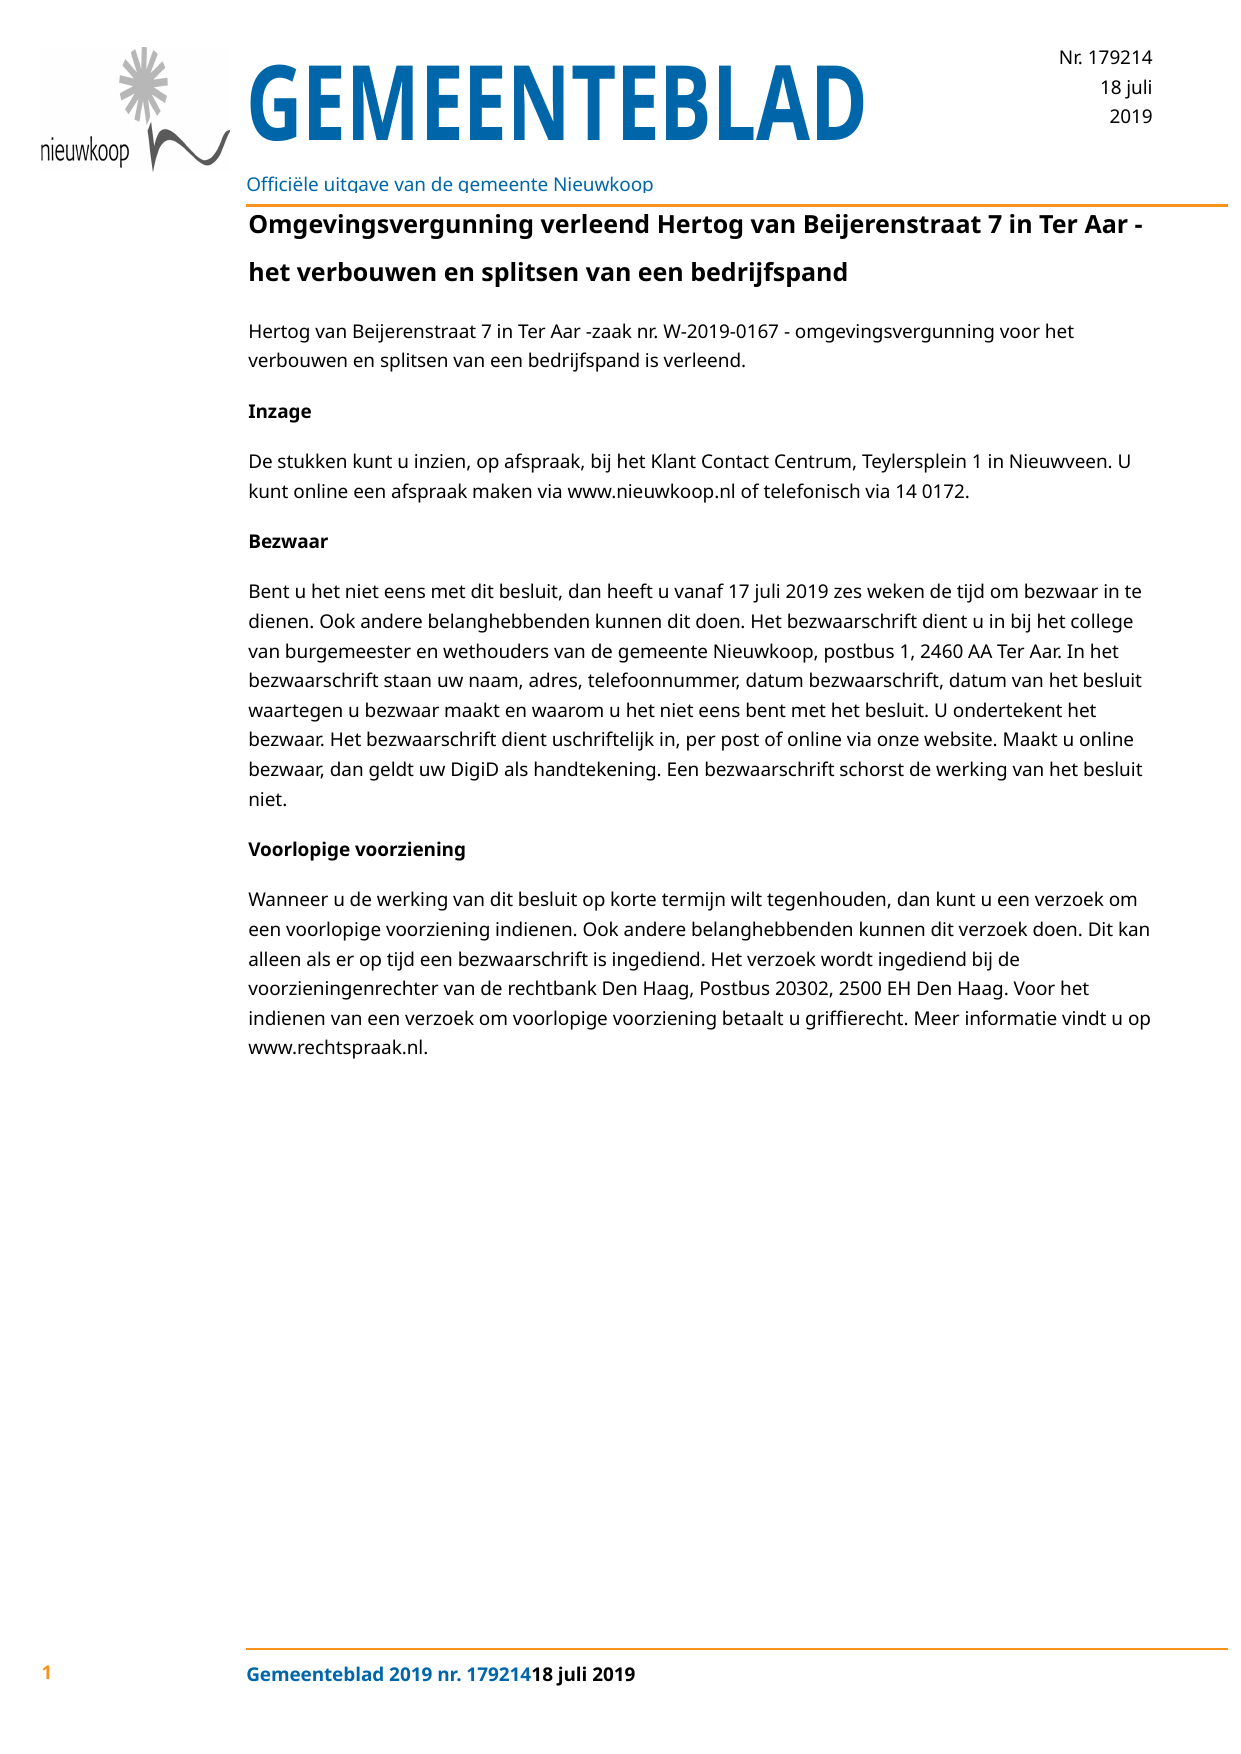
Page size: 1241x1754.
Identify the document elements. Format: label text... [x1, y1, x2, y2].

text Hertog van Beijerenstraat 7 in Ter Aar -zaak nr. W-2019-0167 - omgevingsvergunning voor het verbouwen en splitsen van een bedrijfspand is verleend. [248, 318, 1152, 373]
picture [41, 47, 231, 172]
text Wanneer u de werking van dit besluit op korte termijn wilt tegenhouden, dan kunt u een verzoek om een voorlopige voorziening indienen. Ook andere belanghebbenden kunnen dit verzoek doen. Dit kan alleen als er op tijd een bezwaarschrift is ingediend. Het verzoek wordt ingediend bij de voorzieningenrechter van de rechtbank Den Haag, Postbus 20302, 2500 EH Den Haag. Voor het indienen van een verzoek om voorlopige voorziening betaalt u griffierecht. Meer informatie vindt u op www.rechtspraak.nl. [248, 887, 1152, 1060]
text Voorlopige voorziening [248, 836, 1152, 862]
text Bent u het niet eens met dit besluit, dan heeft u vanaf 17 juli 2019 zes weken de tijd om bezwaar in te dienen. Ook andere belanghebbenden kunnen dit doen. Het bezwaarschrift dient u in bij het college van burgemeester en wethouders van de gemeente Nieuwkoop, postbus 1, 2460 AA Ter Aar. In het bezwaarschrift staan uw naam, adres, telefoonnummer, datum bezwaarschrift, datum van het besluit waartegen u bezwaar maakt en waarom u het niet eens bent met het besluit. U ondertekent het bezwaar. Het bezwaarschrift dient uschriftelijk in, per post of online via onze website. Maakt u online bezwaar, dan geldt uw DigiD als handtekening. Een bezwaarschrift schorst de werking van het besluit niet. [248, 579, 1152, 812]
text Inzage [248, 398, 1152, 424]
text De stukken kunt u inzien, op afspraak, bij het Klant Contact Centrum, Teylersplein 1 in Nieuwveen. U kunt online een afspraak maken via www.nieuwkoop.nl of telefonisch via 14 0172. [248, 448, 1152, 504]
text Bezwaar [248, 528, 1152, 554]
text Omgevingsvergunning verleend Hertog van Beijerenstraat 7 in Ter Aar - het verbouwen en splitsen van een bedrijfspand [248, 207, 1152, 288]
